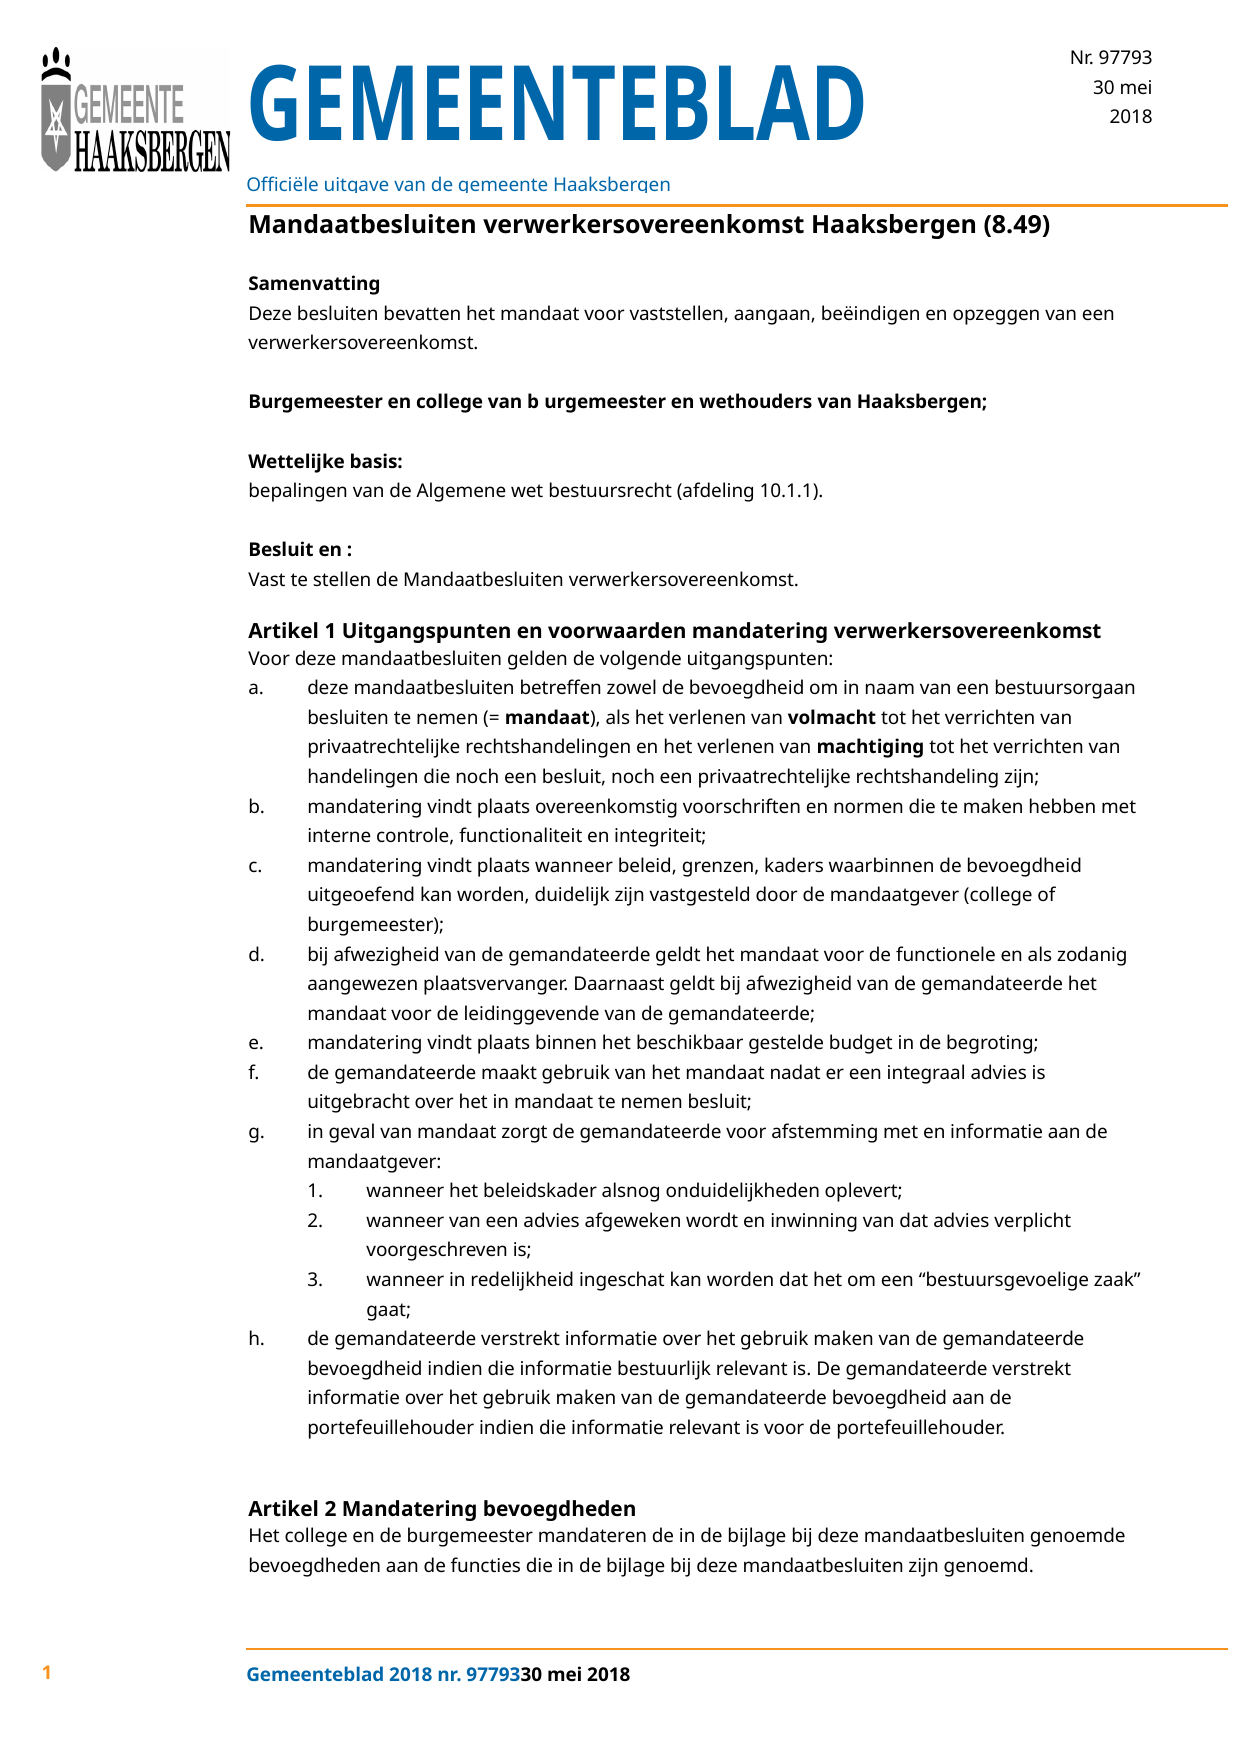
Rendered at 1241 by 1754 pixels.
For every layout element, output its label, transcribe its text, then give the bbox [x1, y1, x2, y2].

list mandatering vindt plaats overeenkomstig voorschriften en normen die te maken hebben met interne controle, functionaliteit en integriteit; [248, 793, 1152, 848]
list mandatering vindt plaats binnen het beschikbaar gestelde budget in de begroting; [248, 1029, 1152, 1055]
text Mandaatbesluiten verwerkersovereenkomst Haaksbergen (8.49) [248, 207, 1152, 241]
list wanneer van een advies afgeweken wordt en inwinning van dat advies verplicht voorgeschreven is; [307, 1207, 1152, 1262]
text Artikel 1 Uitgangspunten en voorwaarden mandatering verwerkersovereenkomst [248, 617, 1152, 645]
list wanneer het beleidskader alsnog onduidelijkheden oplevert; [307, 1177, 1152, 1203]
list de gemandateerde verstrekt informatie over het gebruik maken van de gemandateerde bevoegdheid indien die informatie bestuurlijk relevant is. De gemandateerde verstrekt informatie over het gebruik maken van de gemandateerde bevoegdheid aan de portefeuillehouder indien die informatie relevant is voor de portefeuillehouder. [248, 1325, 1152, 1440]
text Wettelijke basis: [248, 448, 1152, 473]
text Artikel 2 Mandatering bevoegdheden [248, 1494, 1152, 1523]
list mandatering vindt plaats wanneer beleid, grenzen, kaders waarbinnen de bevoegdheid uitgeoefend kan worden, duidelijk zijn vastgesteld door de mandaatgever (college of burgemeester); [248, 852, 1152, 937]
text bepalingen van de Algemene wet bestuursrecht (afdeling 10.1.1). [248, 477, 1152, 503]
text Deze besluiten bevatten het mandaat voor vaststellen, aangaan, beëindigen en opzeggen van een verwerkersovereenkomst. [248, 300, 1152, 355]
list de gemandateerde maakt gebruik van het mandaat nadat er een integraal advies is uitgebracht over het in mandaat te nemen besluit; [248, 1059, 1152, 1114]
text Vast te stellen de Mandaatbesluiten verwerkersovereenkomst. [248, 566, 1152, 592]
text Voor deze mandaatbesluiten gelden de volgende uitgangspunten: [248, 645, 1152, 671]
list in geval van mandaat zorgt de gemandateerde voor afstemming met en informatie aan de mandaatgever: [248, 1118, 1152, 1174]
text Samenvatting [248, 270, 1152, 296]
picture [41, 47, 231, 172]
text Burgemeester en college van b urgemeester en wethouders van Haaksbergen; [248, 389, 1152, 414]
list deze mandaatbesluiten betreffen zowel de bevoegdheid om in naam van een bestuursorgaan besluiten te nemen (= mandaat), als het verlenen van volmacht tot het verrichten van privaatrechtelijke rechtshandelingen en het verlenen van machtiging tot het verrichten van handelingen die noch een besluit, noch een privaatrechtelijke rechtshandeling zijn; [248, 674, 1152, 789]
text Het college en de burgemeester mandateren de in de bijlage bij deze mandaatbesluiten genoemde bevoegdheden aan de functies die in de bijlage bij deze mandaatbesluiten zijn genoemd. [248, 1523, 1152, 1578]
text Besluit en : [248, 537, 1152, 562]
list bij afwezigheid van de gemandateerde geldt het mandaat voor de functionele en als zodanig aangewezen plaatsvervanger. Daarnaast geldt bij afwezigheid van de gemandateerde het mandaat voor de leidinggevende van de gemandateerde; [248, 941, 1152, 1026]
list wanneer in redelijkheid ingeschat kan worden dat het om een “bestuursgevoelige zaak” gaat; [307, 1266, 1152, 1322]
